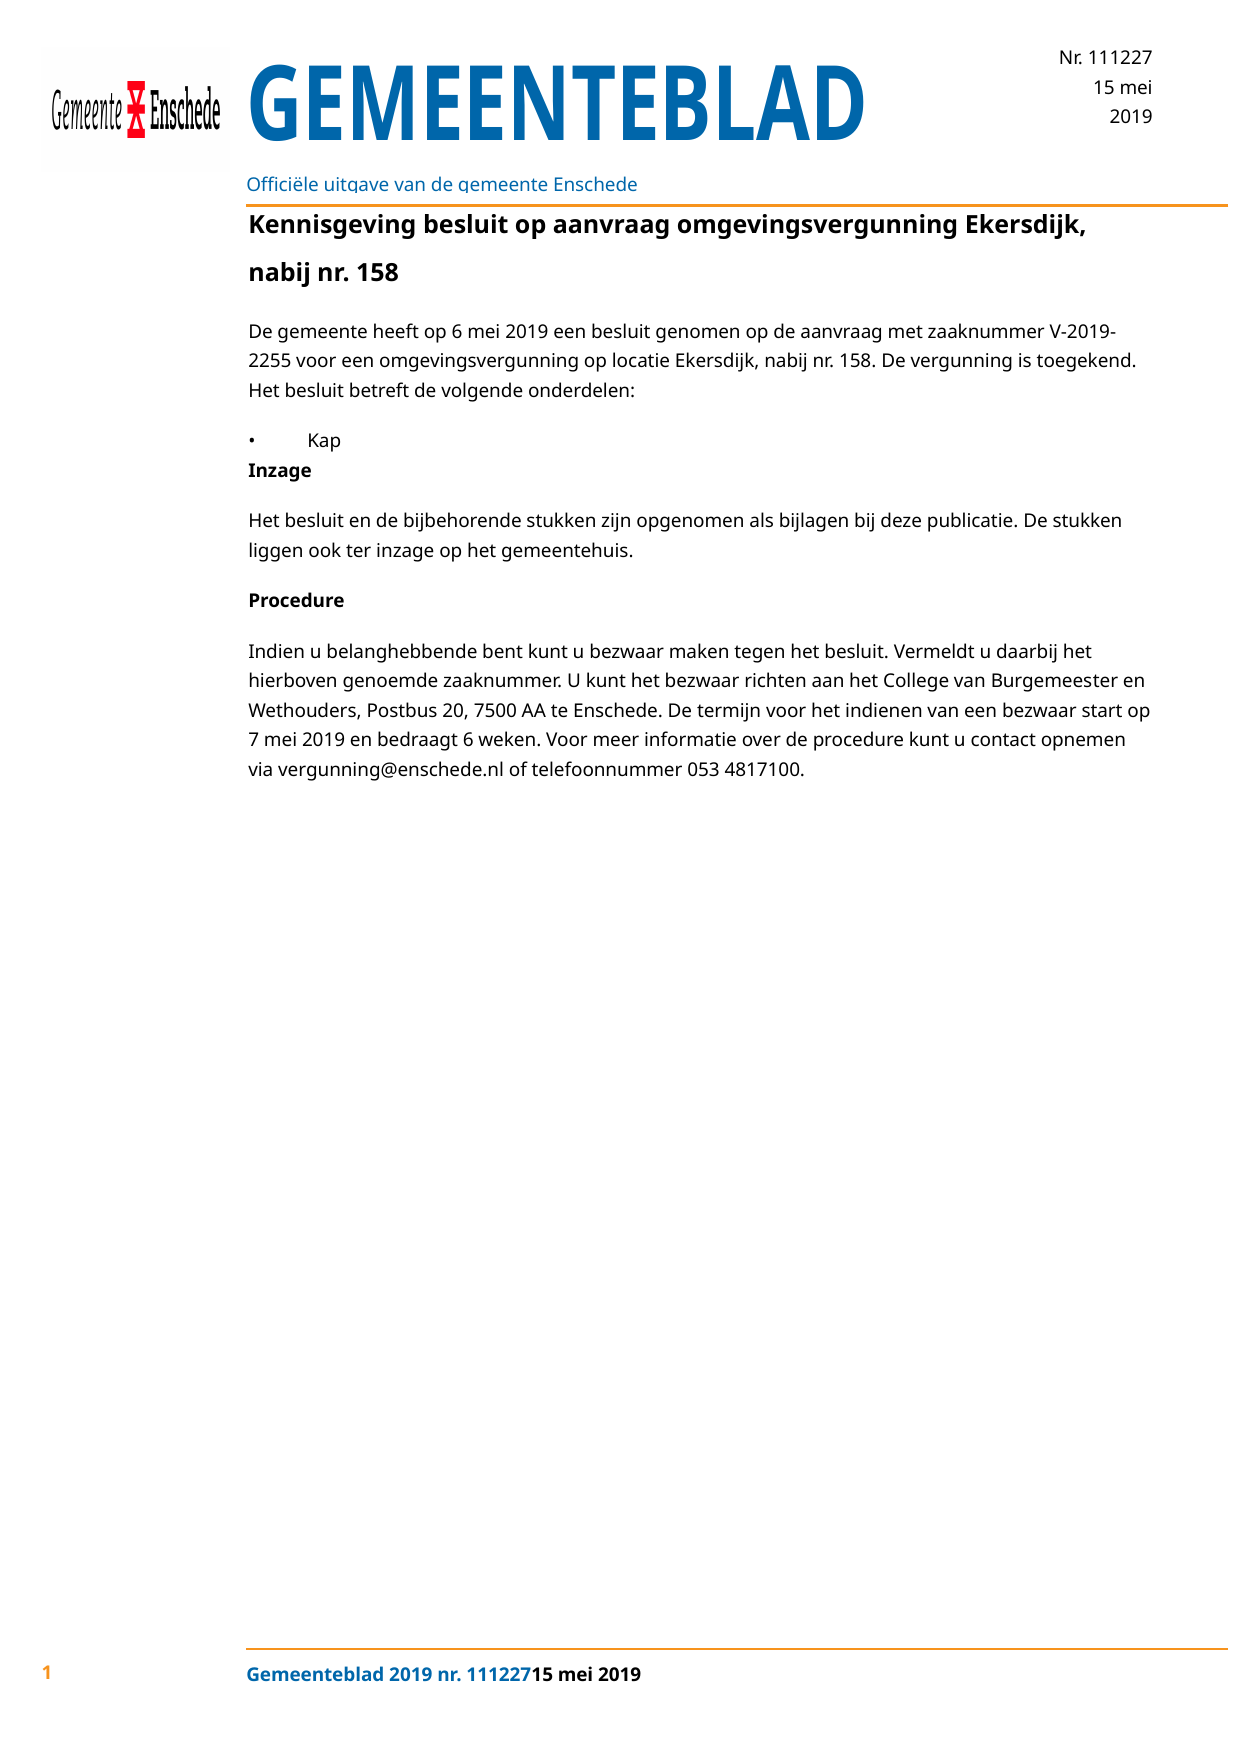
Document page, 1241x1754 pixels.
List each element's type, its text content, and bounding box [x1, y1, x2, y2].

text Indien u belanghebbende bent kunt u bezwaar maken tegen het besluit. Vermeldt u daarbij het hierboven genoemde zaaknummer. U kunt het bezwaar richten aan het College van Burgemees­ter en Wethouders, Postbus 20, 7500 AA te Enschede. De termijn voor het indienen van een bezwaar start op 7 mei 2019 en bedraagt 6 weken. Voor meer informatie over de procedure kunt u contact opnemen via vergunning@enschede.nl of telefoonnummer 053 4817100. [248, 638, 1152, 782]
text Het besluit en de bijbehorende stukken zijn opgenomen als bijlagen bij deze publicatie. De stukken liggen ook ter inzage op het gemeentehuis. [248, 507, 1152, 563]
text Procedure [248, 587, 1152, 613]
text Inzage [248, 457, 1152, 483]
text Kennisgeving besluit op aanvraag omgevingsvergunning Ekersdijk, nabij nr. 158 [248, 207, 1152, 288]
picture [41, 47, 231, 172]
text De gemeente heeft op 6 mei 2019 een besluit genomen op de aanvraag met zaaknummer V-2019-2255 voor een omgevingsvergunning op locatie Ekersdijk, nabij nr. 158. De vergunning is toegekend. Het besluit betreft de volgende onderdelen: [248, 318, 1152, 403]
list Kap [248, 427, 1152, 453]
